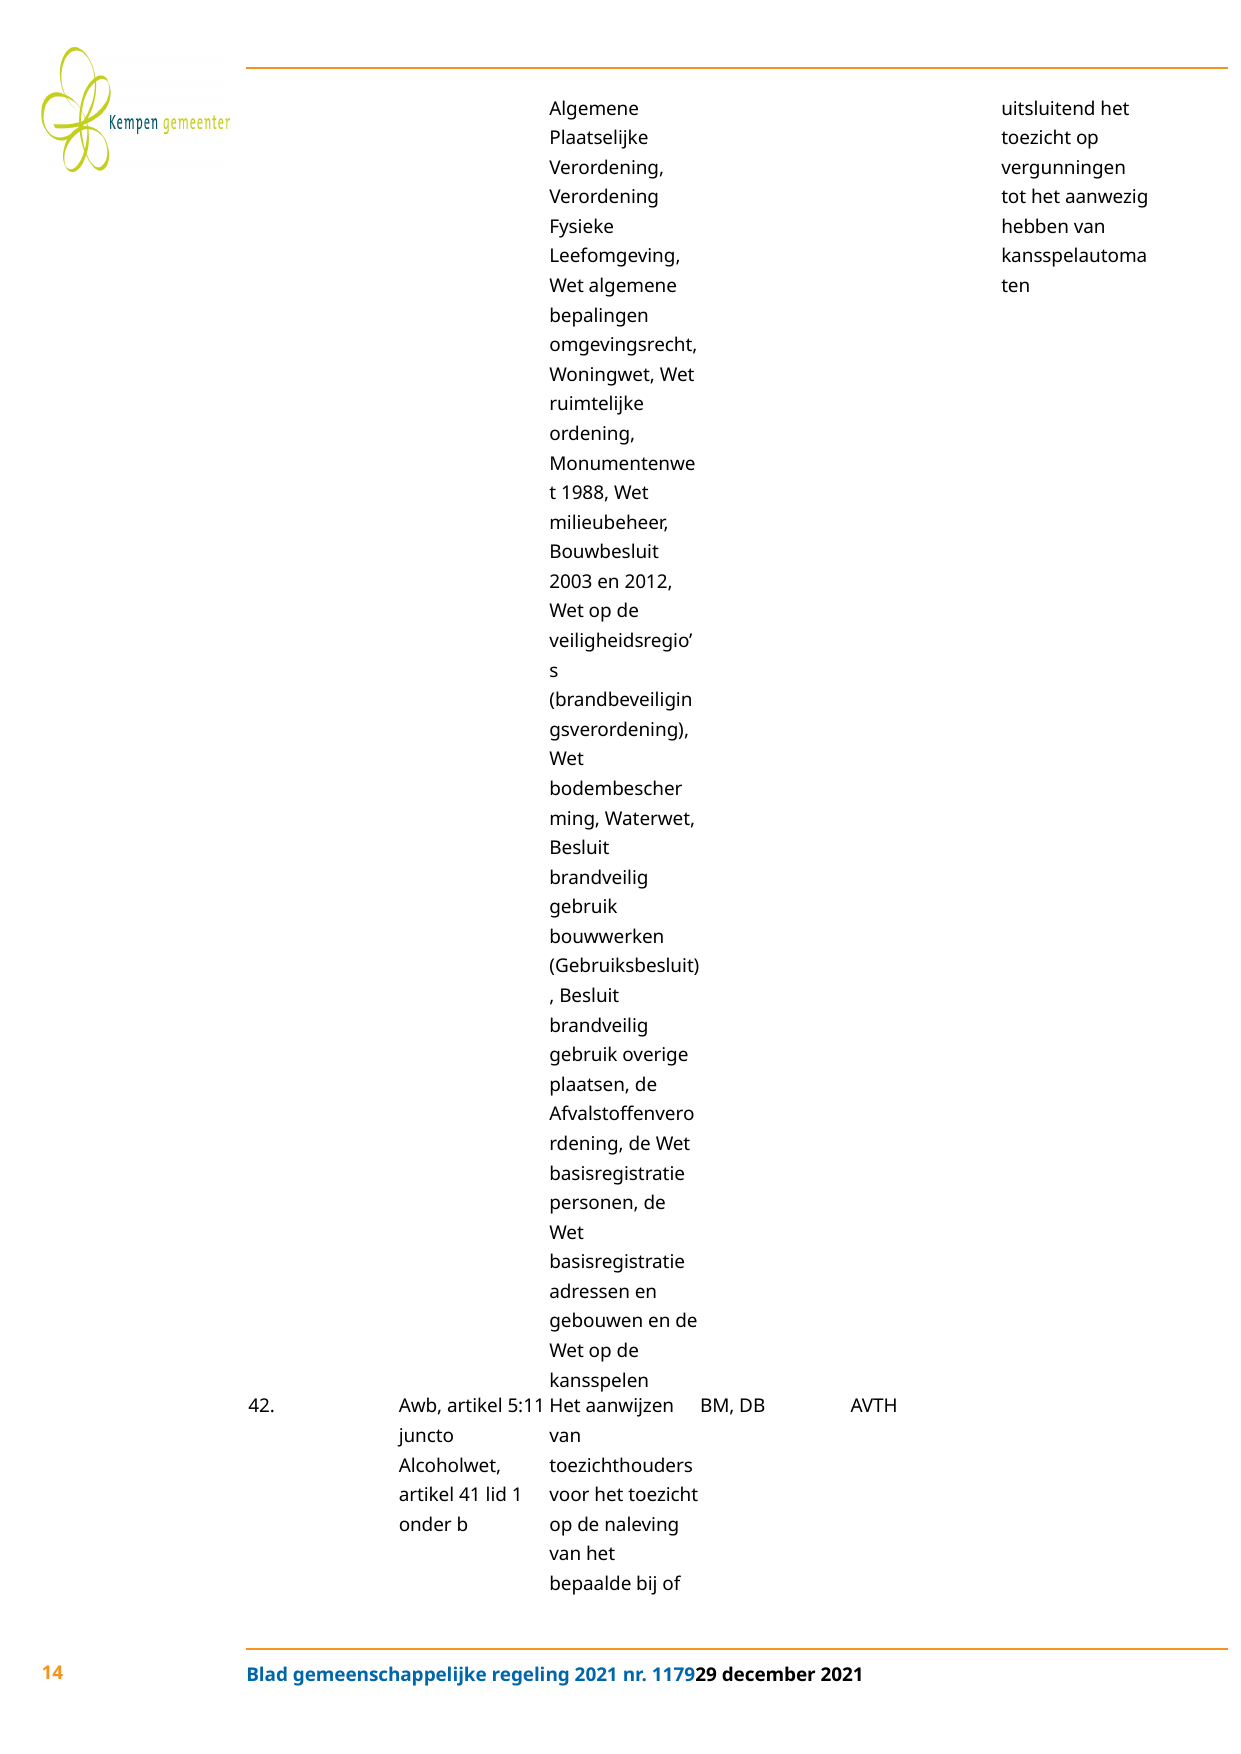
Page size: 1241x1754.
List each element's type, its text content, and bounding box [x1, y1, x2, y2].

table_cell 42. [248, 1393, 398, 1596]
table_cell [700, 95, 850, 1393]
table_cell [248, 95, 398, 1393]
table_cell [399, 95, 549, 1393]
table_cell [1001, 1393, 1152, 1596]
table_cell Awb, artikel 5:11 juncto Alcoholwet, artikel 41 lid 1 onder b [399, 1393, 549, 1596]
picture [41, 47, 231, 172]
table_cell Algemene Plaatselijke Verordening, Verordening Fysieke Leefomgeving, Wet algemene bepalingen omgevingsrecht, Woningwet, Wet ruimtelijke ordening, Monumentenwet 1988, Wet milieubeheer, Bouwbesluit 2003 en 2012, Wet op de veiligheidsregio’s (brandbeveiligingsverordening), Wet bodembescherming, Waterwet, Besluit brandveilig gebruik bouwwerken (Gebruiksbesluit), Besluit brandveilig gebruik overige plaatsen, de Afvalstoffenverordening, de Wet basisregistratie personen, de Wet basisregistratie adressen en gebouwen en de Wet op de kansspelen [549, 95, 700, 1393]
table_cell AVTH [850, 1393, 1001, 1596]
table_cell [850, 95, 1001, 1393]
table_cell Het aanwijzen van toezichthouders voor het toezicht op de naleving van het bepaalde bij of [549, 1393, 700, 1596]
table_cell BM, DB [700, 1393, 850, 1596]
table_cell uitsluitend het toezicht op vergunningen tot het aanwezig hebben van kansspelautomaten [1001, 95, 1152, 1393]
